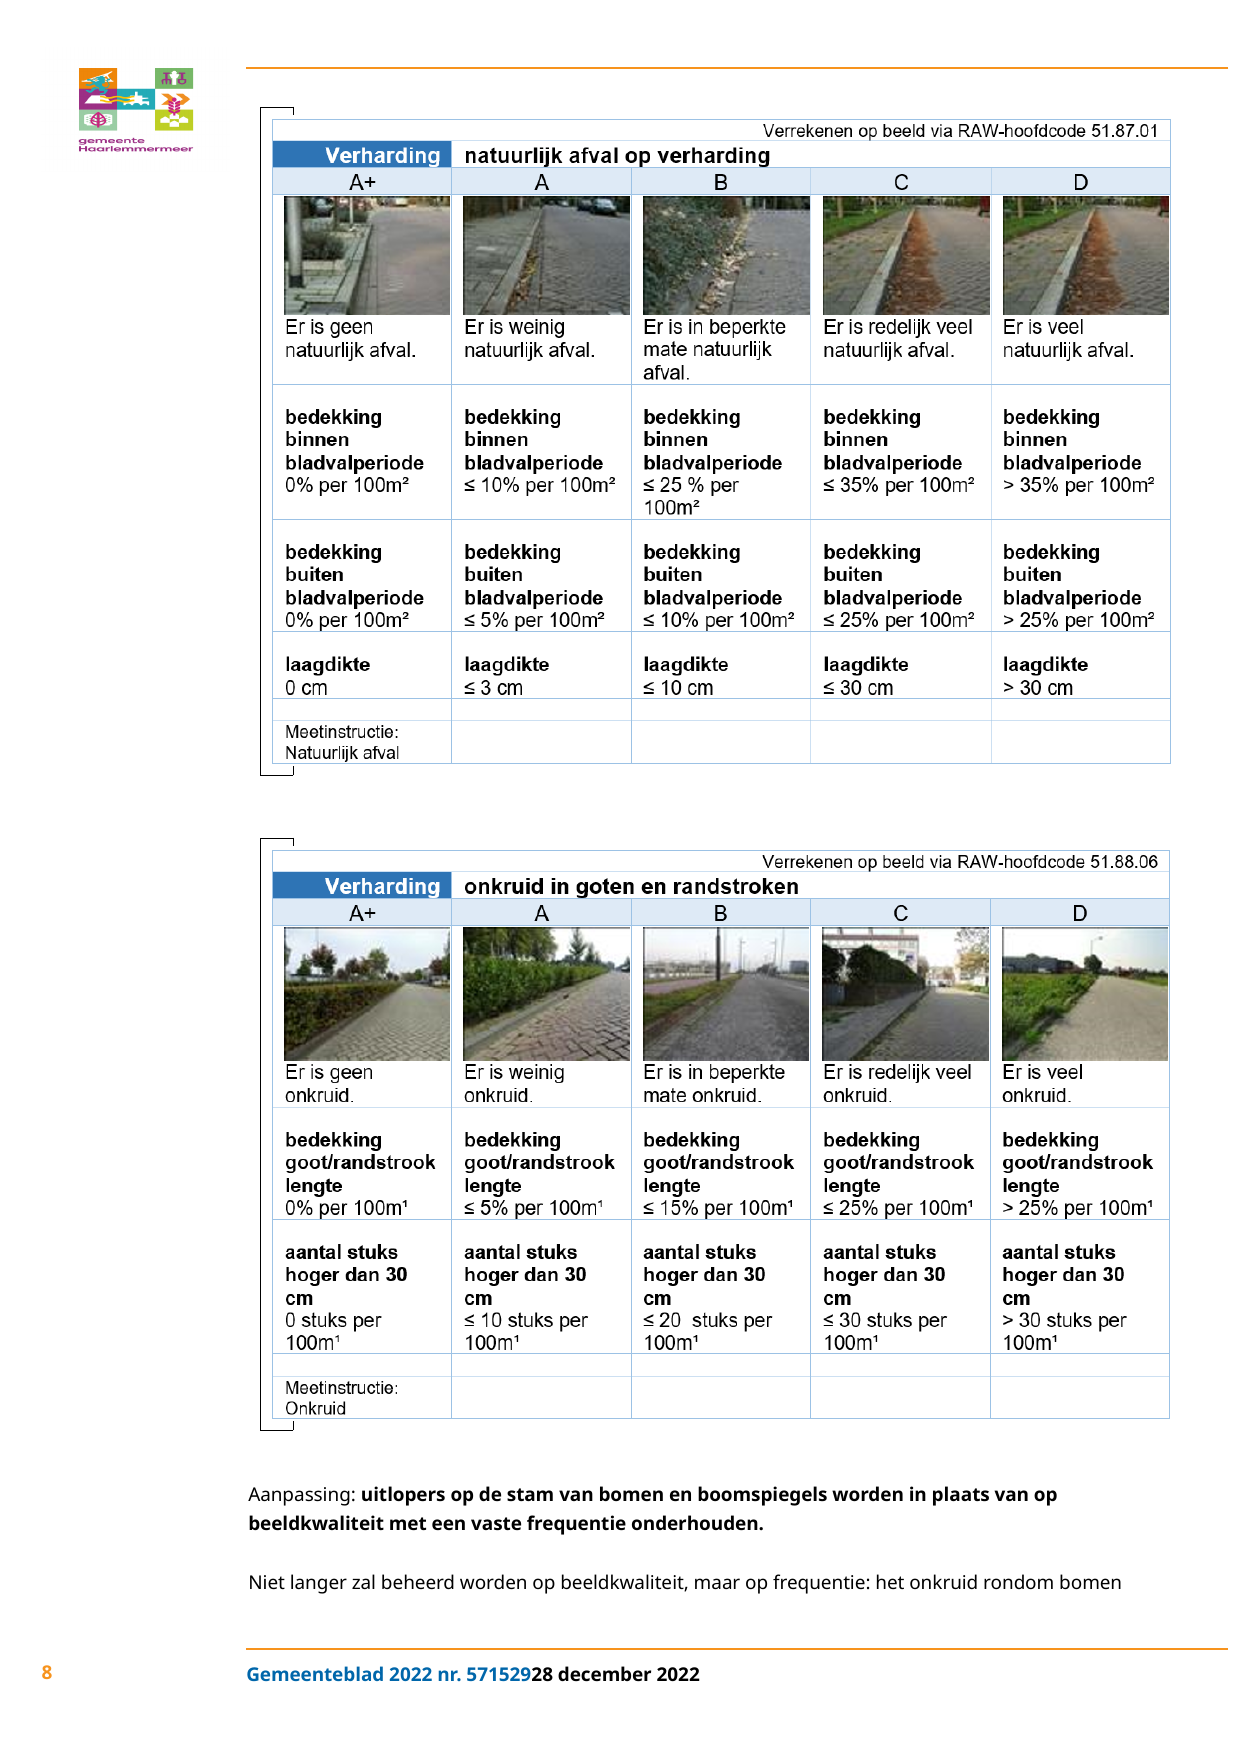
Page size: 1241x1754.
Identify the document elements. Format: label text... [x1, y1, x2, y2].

picture [41, 47, 231, 172]
text Niet langer zal beheerd worden op beeldkwaliteit, maar op frequentie: het onkruid rondom bomen [248, 1569, 1152, 1595]
picture [268, 115, 1173, 766]
text Aanpassing: uitlopers op de stam van bomen en boomspiegels worden in plaats van op beeldkwaliteit met een vaste frequentie onderhouden. [248, 1481, 1152, 1536]
picture [268, 846, 1173, 1421]
